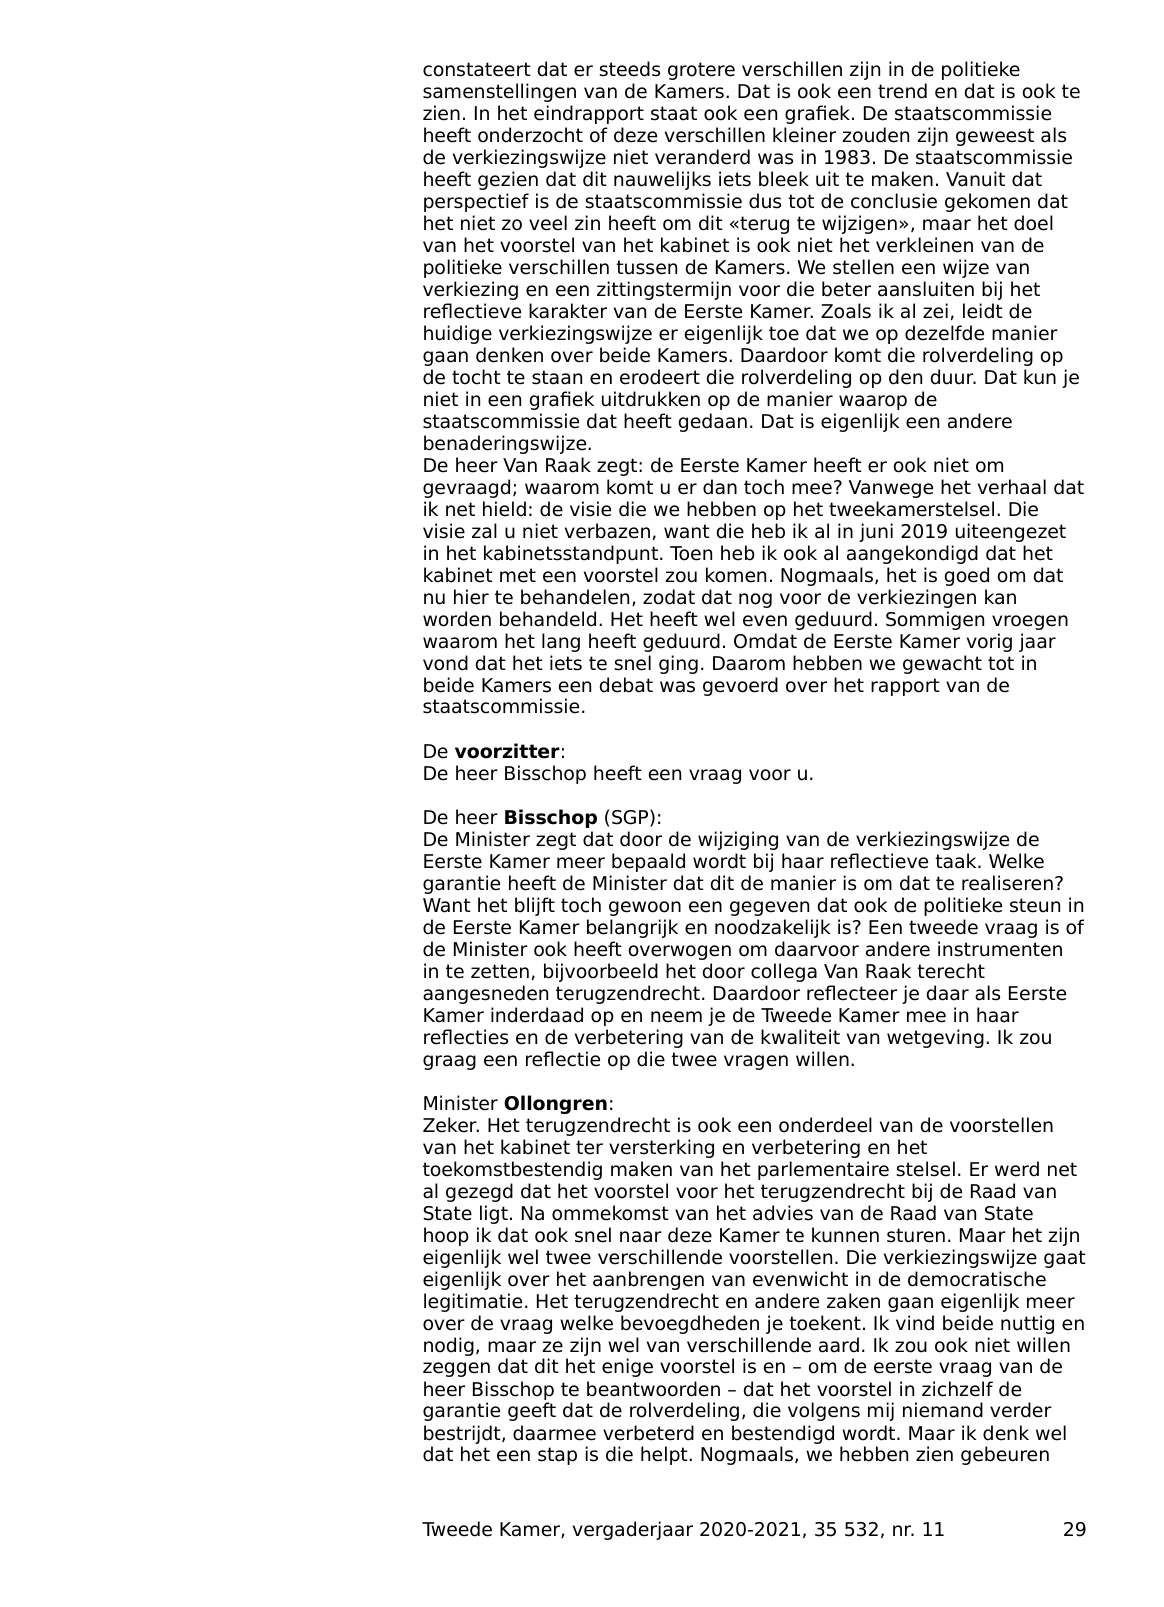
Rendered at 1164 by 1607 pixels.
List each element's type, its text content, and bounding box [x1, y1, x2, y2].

text De voorzitter: [422, 741, 1087, 763]
text Zeker. Het terugzendrecht is ook een onderdeel van de voorstellen van het kabinet ter versterking en verbetering en het toekomstbestendig maken van het parlementaire stelsel. Er werd net al gezegd dat het voorstel voor het terugzendrecht bij de Raad van State ligt. Na ommekomst van het advies van de Raad van State hoop ik dat ook snel naar deze Kamer te kunnen sturen. Maar het zijn eigenlijk wel twee verschillende voorstellen. Die verkiezingswijze gaat eigenlijk over het aanbrengen van evenwicht in de democratische legitimatie. Het terugzendrecht en andere zaken gaan eigenlijk meer over de vraag welke bevoegdheden je toekent. Ik vind beide nuttig en nodig, maar ze zijn wel van verschillende aard. Ik zou ook niet willen zeggen dat dit het enige voorstel is en – om de eerste vraag van de heer Bisschop te beantwoorden – dat het voorstel in zichzelf de garantie geeft dat de rolverdeling, die volgens mij niemand verder bestrijdt, daarmee verbeterd en bestendigd wordt. Maar ik denk wel dat het een stap is die helpt. Nogmaals, we hebben zien gebeuren [422, 1115, 1087, 1466]
text De heer Bisschop (SGP): [422, 807, 1087, 829]
text De heer Van Raak zegt: de Eerste Kamer heeft er ook niet om gevraagd; waarom komt u er dan toch mee? Vanwege het verhaal dat ik net hield: de visie die we hebben op het tweekamerstelsel. Die visie zal u niet verbazen, want die heb ik al in juni 2019 uiteengezet in het kabinetsstandpunt. Toen heb ik ook al aangekondigd dat het kabinet met een voorstel zou komen. Nogmaals, het is goed om dat nu hier te behandelen, zodat dat nog voor de verkiezingen kan worden behandeld. Het heeft wel even geduurd. Sommigen vroegen waarom het lang heeft geduurd. Omdat de Eerste Kamer vorig jaar vond dat het iets te snel ging. Daarom hebben we gewacht tot in beide Kamers een debat was gevoerd over het rapport van de staatscommissie. [422, 455, 1087, 718]
text De Minister zegt dat door de wijziging van de verkiezingswijze de Eerste Kamer meer bepaald wordt bij haar reflectieve taak. Welke garantie heeft de Minister dat dit de manier is om dat te realiseren? Want het blijft toch gewoon een gegeven dat ook de politieke steun in de Eerste Kamer belangrijk en noodzakelijk is? Een tweede vraag is of de Minister ook heeft overwogen om daarvoor andere instrumenten in te zetten, bijvoorbeeld het door collega Van Raak terecht aangesneden terugzendrecht. Daardoor reflecteer je daar als Eerste Kamer inderdaad op en neem je de Tweede Kamer mee in haar reflecties en de verbetering van de kwaliteit van wetgeving. Ik zou graag een reflectie op die twee vragen willen. [422, 829, 1087, 1071]
text Minister Ollongren: [422, 1093, 1087, 1115]
text De heer Bisschop heeft een vraag voor u. [422, 763, 1087, 784]
text constateert dat er steeds grotere verschillen zijn in de politieke samenstellingen van de Kamers. Dat is ook een trend en dat is ook te zien. In het eindrapport staat ook een grafiek. De staatscommissie heeft onderzocht of deze verschillen kleiner zouden zijn geweest als de verkiezingswijze niet veranderd was in 1983. De staatscommissie heeft gezien dat dit nauwelijks iets bleek uit te maken. Vanuit dat perspectief is de staatscommissie dus tot de conclusie gekomen dat het niet zo veel zin heeft om dit «terug te wijzigen», maar het doel van het voorstel van het kabinet is ook niet het verkleinen van de politieke verschillen tussen de Kamers. We stellen een wijze van verkiezing en een zittingstermijn voor die beter aansluiten bij het reflectieve karakter van de Eerste Kamer. Zoals ik al zei, leidt de huidige verkiezingswijze er eigenlijk toe dat we op dezelfde manier gaan denken over beide Kamers. Daardoor komt die rolverdeling op de tocht te staan en erodeert die rolverdeling op den duur. Dat kun je niet in een grafiek uitdrukken op de manier waarop de staatscommissie dat heeft gedaan. Dat is eigenlijk een andere benaderingswijze. [422, 59, 1087, 455]
